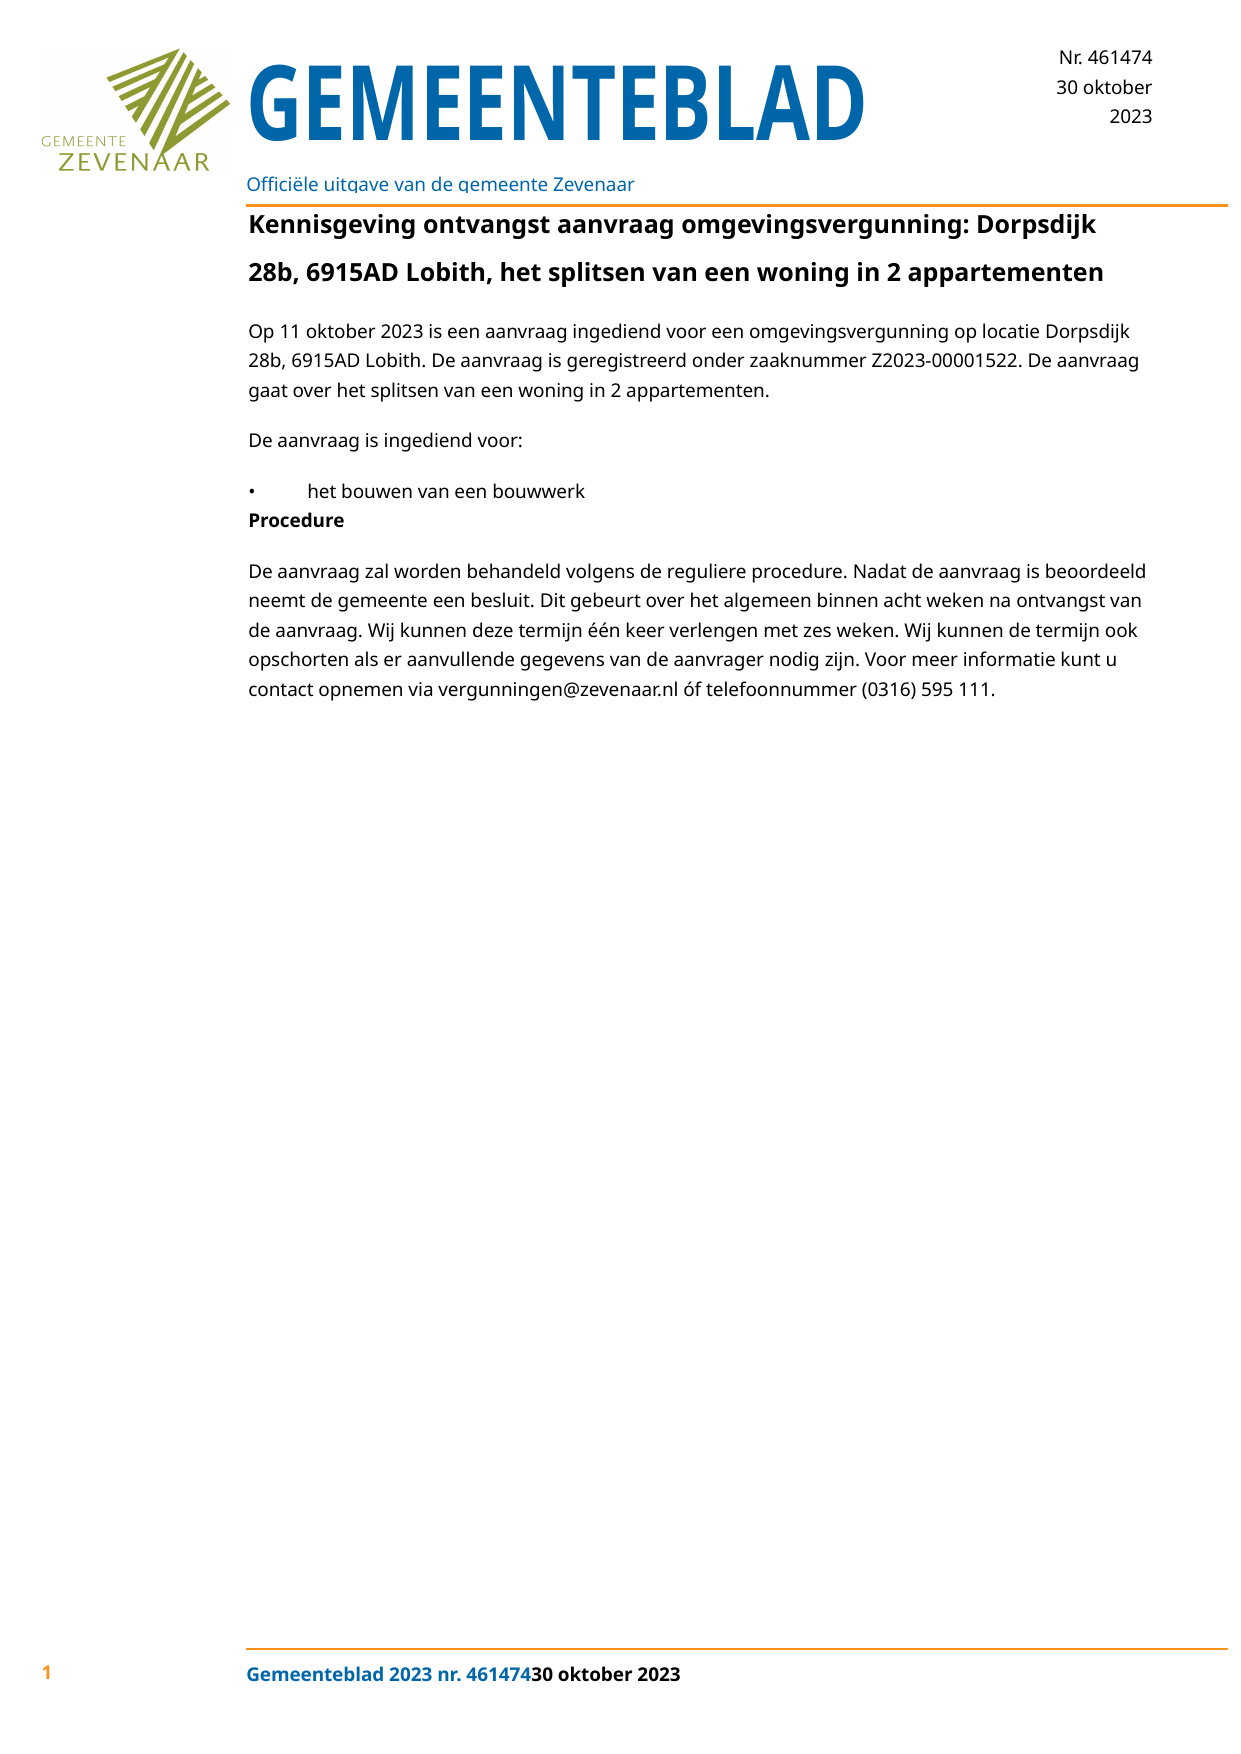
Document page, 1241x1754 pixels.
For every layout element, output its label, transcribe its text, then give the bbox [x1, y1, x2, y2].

text De aanvraag is ingediend voor: [248, 427, 1152, 453]
picture [41, 47, 231, 172]
text Kennisgeving ontvangst aanvraag omgevingsvergunning: Dorpsdijk 28b, 6915AD Lobith, het splitsen van een woning in 2 appartementen [248, 207, 1152, 288]
text Op 11 oktober 2023 is een aanvraag ingediend voor een omgevingsvergunning op locatie Dorpsdijk 28b, 6915AD Lobith. De aanvraag is geregistreerd onder zaaknummer Z2023-00001522. De aanvraag gaat over het splitsen van een woning in 2 appartementen. [248, 318, 1152, 403]
list het bouwen van een bouwwerk [248, 478, 1152, 504]
text Procedure [248, 507, 1152, 533]
text De aanvraag zal worden behandeld volgens de reguliere procedure. Nadat de aanvraag is beoordeeld neemt de gemeente een besluit. Dit gebeurt over het algemeen binnen acht weken na ontvangst van de aanvraag. Wij kunnen deze termijn één keer verlengen met zes weken. Wij kunnen de termijn ook opschorten als er aanvullende gegevens van de aanvrager nodig zijn. Voor meer informatie kunt u contact opnemen via vergunningen@zevenaar.nl óf telefoonnummer (0316) 595 111. [248, 558, 1152, 702]
